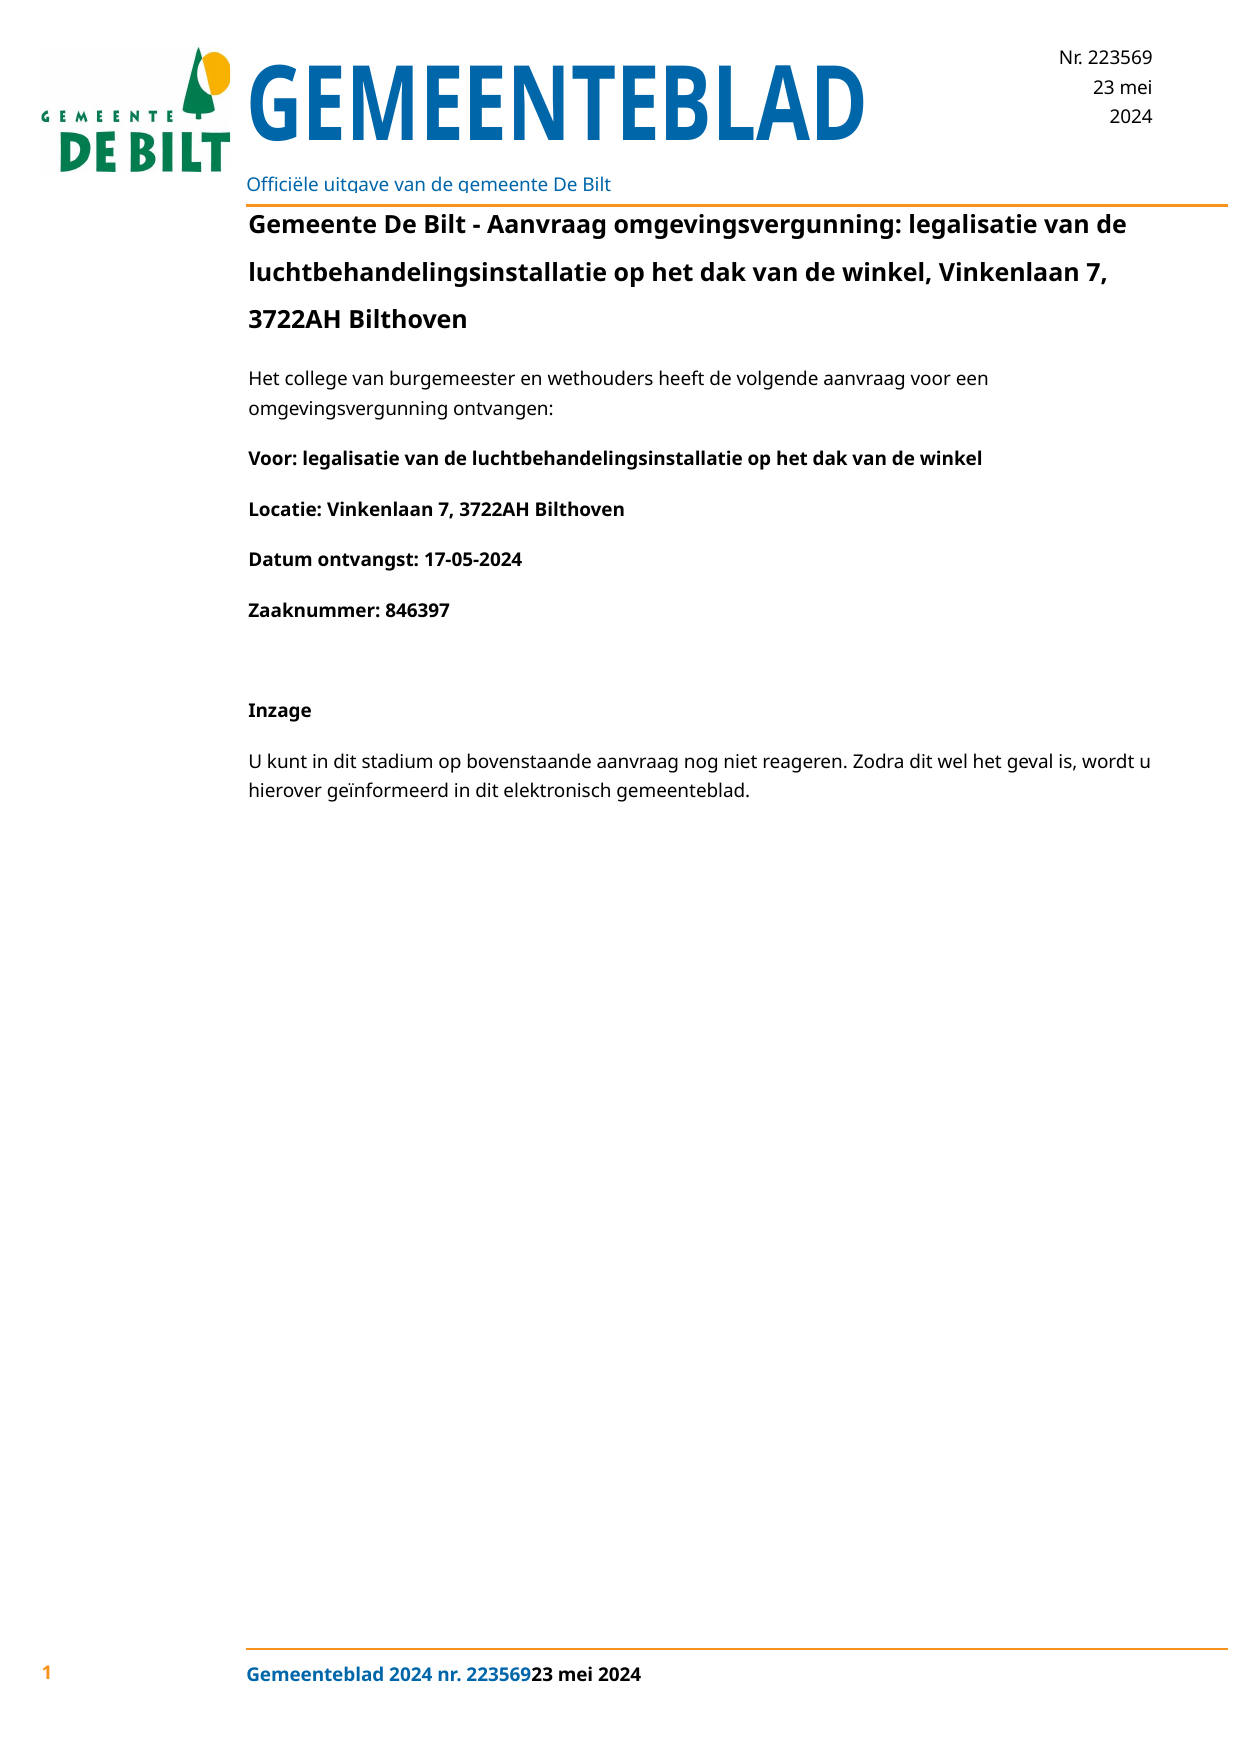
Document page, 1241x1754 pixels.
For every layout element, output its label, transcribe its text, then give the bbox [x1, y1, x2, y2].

text Het college van burgemeester en wethouders heeft de volgende aanvraag voor een omgevingsvergunning ontvangen: [248, 366, 1152, 421]
text Datum ontvangst: 17-05-2024 [248, 546, 1152, 572]
picture [41, 47, 231, 172]
text Locatie: Vinkenlaan 7, 3722AH Bilthoven [248, 496, 1152, 522]
text Zaaknummer: 846397 [248, 597, 1152, 622]
text U kunt in dit stadium op bovenstaande aanvraag nog niet reageren. Zodra dit wel het geval is, wordt u hierover geïnformeerd in dit elektronisch gemeenteblad. [248, 748, 1152, 803]
text Inzage [248, 698, 1152, 723]
text Voor: legalisatie van de luchtbehandelingsinstallatie op het dak van de winkel [248, 446, 1152, 471]
text Gemeente De Bilt - Aanvraag omgevingsvergunning: legalisatie van de luchtbehandelingsinstallatie op het dak van de winkel, Vinkenlaan 7, 3722AH Bilthoven [248, 207, 1152, 336]
